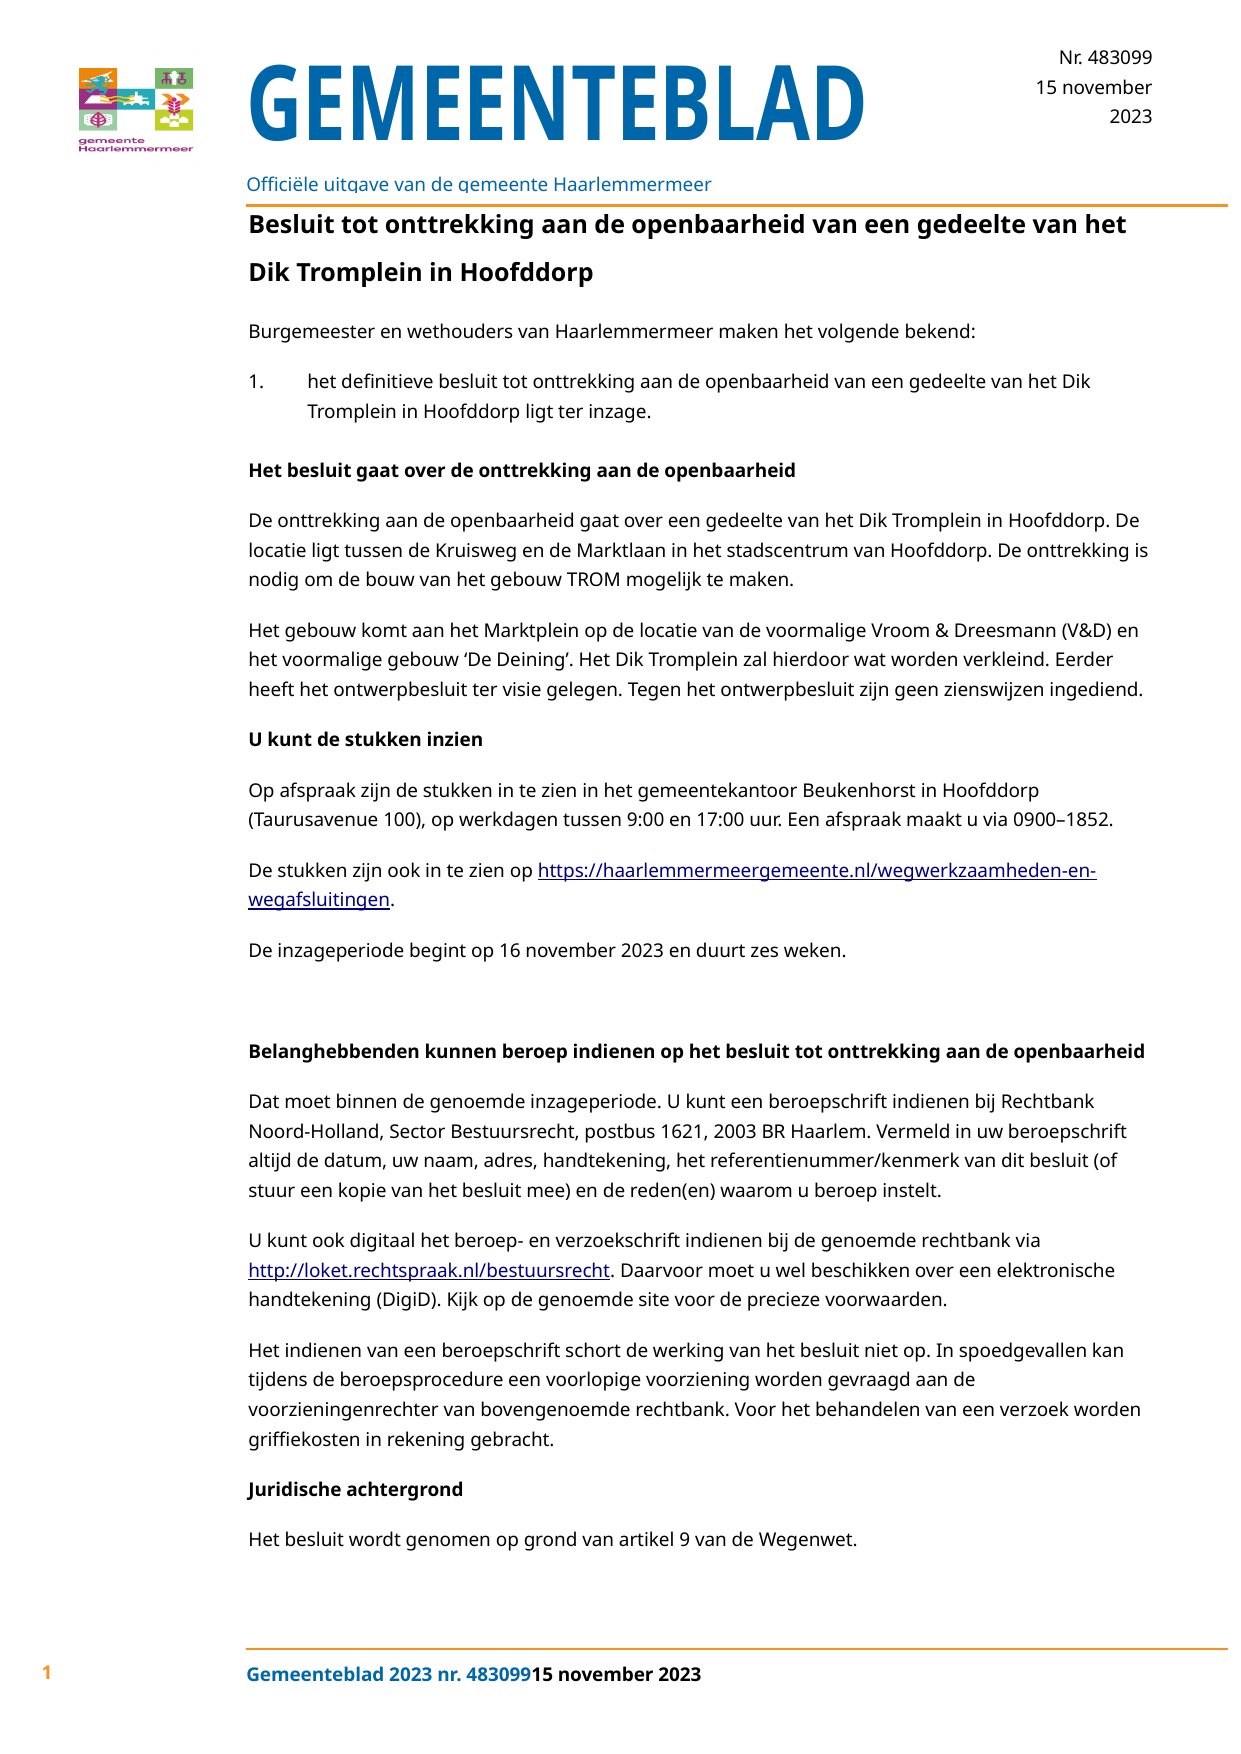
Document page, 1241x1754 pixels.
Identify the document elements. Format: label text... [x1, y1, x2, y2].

text Juridische achtergrond [248, 1476, 1152, 1502]
text Het besluit wordt genomen op grond van artikel 9 van de Wegenwet. [248, 1527, 1152, 1552]
text Belanghebbenden kunnen beroep indienen op het besluit tot onttrekking aan de openbaarheid [248, 1038, 1152, 1064]
text Het indienen van een beroepschrift schort de werking van het besluit niet op. In spoedgevallen kan tijdens de beroepsprocedure een voorlopige voorziening worden gevraagd aan de voorzieningenrechter van bovengenoemde rechtbank. Voor het behandelen van een verzoek worden griffiekosten in rekening gebracht. [248, 1337, 1152, 1452]
picture [41, 47, 231, 172]
text Het besluit gaat over de onttrekking aan de openbaarheid [248, 457, 1152, 483]
list het definitieve besluit tot onttrekking aan de openbaarheid van een gedeelte van het Dik Tromplein in Hoofddorp ligt ter inzage. [248, 368, 1152, 424]
text Besluit tot onttrekking aan de openbaarheid van een gedeelte van het Dik Tromplein in Hoofddorp [248, 207, 1152, 288]
text Dat moet binnen de genoemde inzageperiode. U kunt een beroepschrift indienen bij Rechtbank Noord-Holland, Sector Bestuursrecht, postbus 1621, 2003 BR Haarlem. Vermeld in uw beroepschrift altijd de datum, uw naam, adres, handtekening, het referentienummer/kenmerk van dit besluit (of stuur een kopie van het besluit mee) en de reden(en) waarom u beroep instelt. [248, 1088, 1152, 1203]
text De onttrekking aan de openbaarheid gaat over een gedeelte van het Dik Tromplein in Hoofddorp. De locatie ligt tussen de Kruisweg en de Marktlaan in het stadscentrum van Hoofddorp. De onttrekking is nodig om de bouw van het gebouw TROM mogelijk te maken. [248, 507, 1152, 592]
text Het gebouw komt aan het Marktplein op de locatie van de voormalige Vroom & Dreesmann (V&D) en het voormalige gebouw ‘De Deining’. Het Dik Tromplein zal hierdoor wat worden verkleind. Eerder heeft het ontwerpbesluit ter visie gelegen. Tegen het ontwerpbesluit zijn geen zienswijzen ingediend. [248, 617, 1152, 702]
text De stukken zijn ook in te zien op https://haarlemmermeergemeente.nl/wegwerkzaamheden-en-wegafsluitingen. [248, 857, 1152, 912]
text U kunt de stukken inzien [248, 727, 1152, 752]
text U kunt ook digitaal het beroep- en verzoekschrift indienen bij de genoemde rechtbank via http://loket.rechtspraak.nl/bestuursrecht. Daarvoor moet u wel beschikken over een elektronische handtekening (DigiD). Kijk op de genoemde site voor de precieze voorwaarden. [248, 1227, 1152, 1312]
text Op afspraak zijn de stukken in te zien in het gemeentekantoor Beukenhorst in Hoofddorp (Taurusavenue 100), op werkdagen tussen 9:00 en 17:00 uur. Een afspraak maakt u via 0900–1852. [248, 777, 1152, 832]
text De inzageperiode begint op 16 november 2023 en duurt zes weken. [248, 937, 1152, 963]
text Burgemeester en wethouders van Haarlemmermeer maken het volgende bekend: [248, 318, 1152, 344]
